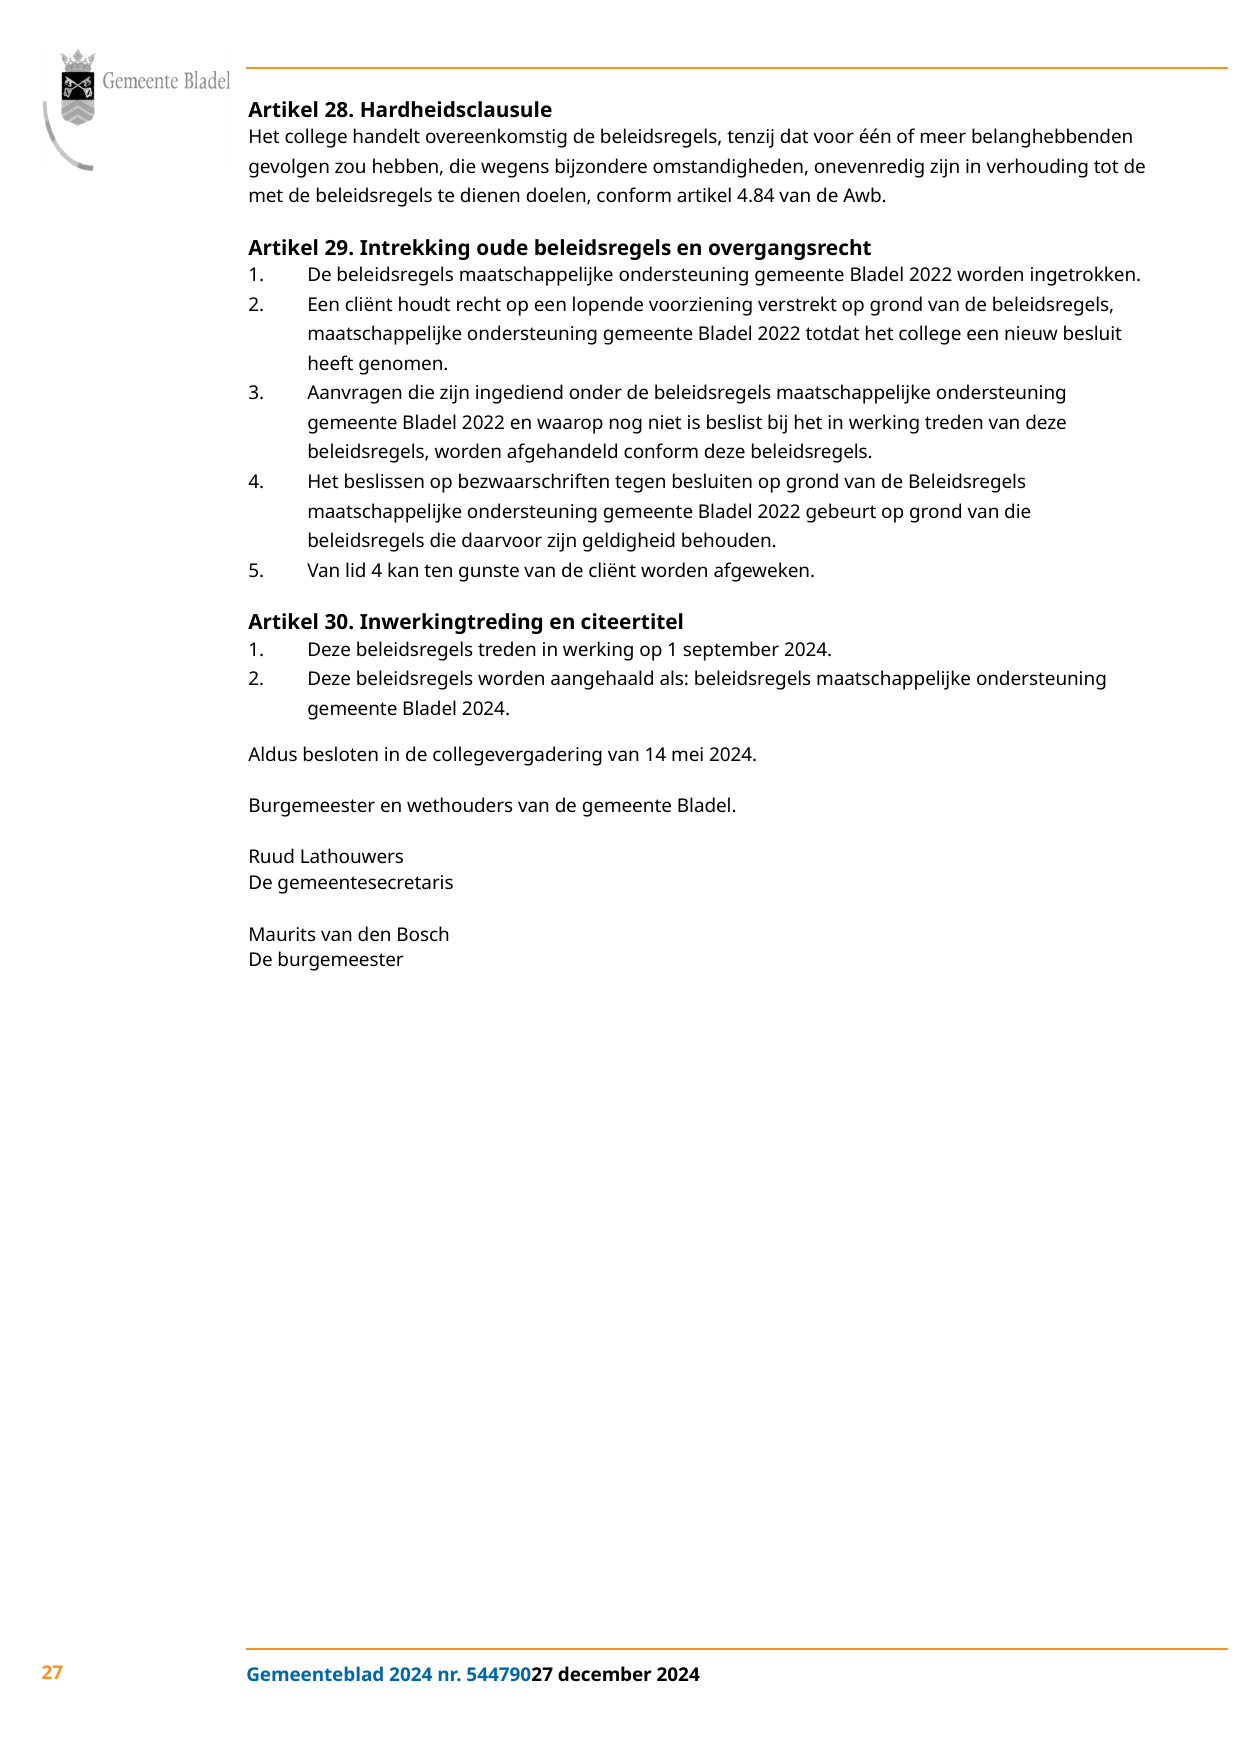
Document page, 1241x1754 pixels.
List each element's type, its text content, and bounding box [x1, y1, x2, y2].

list Van lid 4 kan ten gunste van de cliënt worden afgeweken. [248, 557, 1152, 583]
text Burgemeester en wethouders van de gemeente Bladel. [248, 792, 1152, 818]
list Deze beleidsregels worden aangehaald als: beleidsregels maatschappelijke ondersteuning gemeente Bladel 2024. [248, 666, 1152, 721]
text Aldus besloten in de collegevergadering van 14 mei 2024. [248, 741, 1152, 766]
text Maurits van den Bosch [248, 921, 1152, 947]
list Een cliënt houdt recht op een lopende voorziening verstrekt op grond van de beleidsregels, maatschappelijke ondersteuning gemeente Bladel 2022 totdat het college een nieuw besluit heeft genomen. [248, 291, 1152, 376]
text De gemeentesecretaris [248, 869, 1152, 895]
text Artikel 30. Inwerkingtreding en citeertitel [248, 607, 1152, 636]
text Artikel 29. Intrekking oude beleidsregels en overgangsrecht [248, 233, 1152, 261]
text Het college handelt overeenkomstig de beleidsregels, tenzij dat voor één of meer belanghebbenden gevolgen zou hebben, die wegens bijzondere omstandigheden, onevenredig zijn in verhouding tot de met de beleidsregels te dienen doelen, conform artikel 4.84 van de Awb. [248, 123, 1152, 208]
text Ruud Lathouwers [248, 844, 1152, 869]
picture [41, 47, 231, 172]
text Artikel 28. Hardheidsclausule [248, 95, 1152, 123]
list De beleidsregels maatschappelijke ondersteuning gemeente Bladel 2022 worden ingetrokken. [248, 261, 1152, 287]
text De burgemeester [248, 947, 1152, 972]
list Aanvragen die zijn ingediend onder de beleidsregels maatschappelijke ondersteuning gemeente Bladel 2022 en waarop nog niet is beslist bij het in werking treden van deze beleidsregels, worden afgehandeld conform deze beleidsregels. [248, 379, 1152, 464]
list Deze beleidsregels treden in werking op 1 september 2024. [248, 636, 1152, 662]
list Het beslissen op bezwaarschriften tegen besluiten op grond van de Beleidsregels maatschappelijke ondersteuning gemeente Bladel 2022 gebeurt op grond van die beleidsregels die daarvoor zijn geldigheid behouden. [248, 468, 1152, 553]
